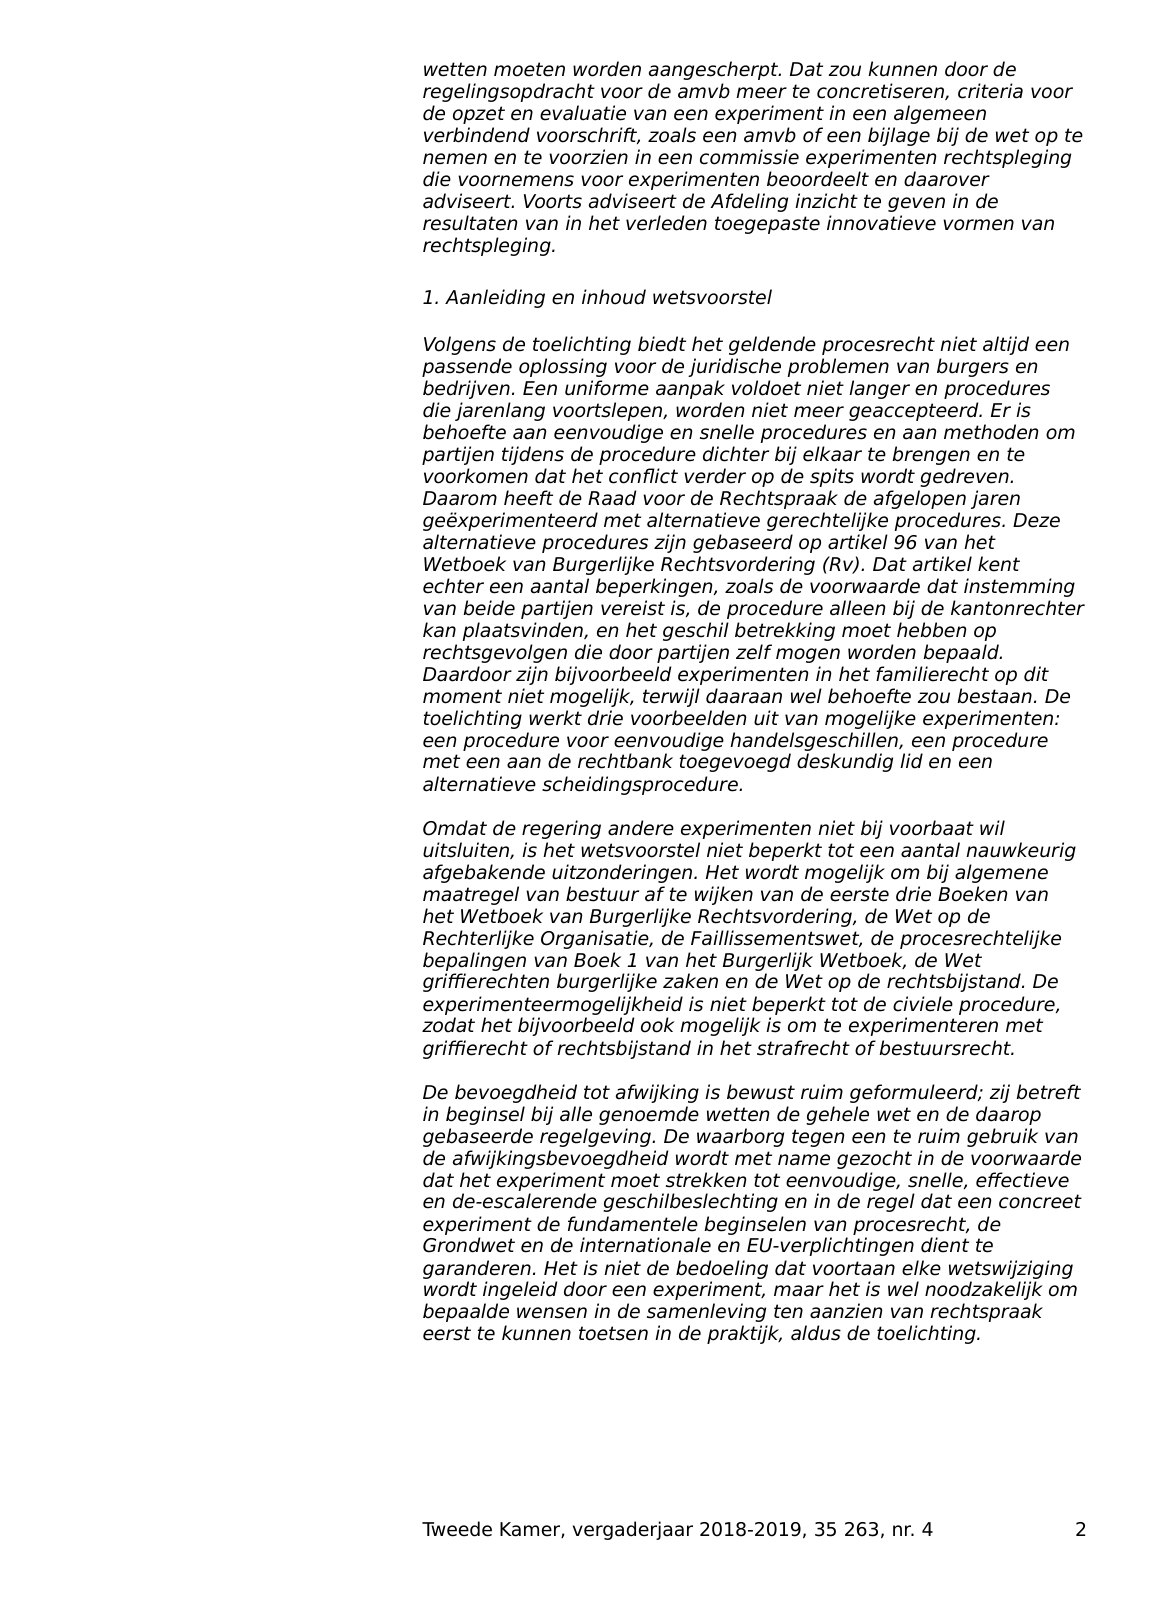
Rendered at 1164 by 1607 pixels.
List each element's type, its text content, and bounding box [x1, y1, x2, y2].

text wetten moeten worden aangescherpt. Dat zou kunnen door de regelingsopdracht voor de amvb meer te concretiseren, criteria voor de opzet en evaluatie van een experiment in een algemeen verbindend voorschrift, zoals een amvb of een bijlage bij de wet op te nemen en te voorzien in een commissie experimenten rechtspleging die voornemens voor experimenten beoordeelt en daarover adviseert. Voorts adviseert de Afdeling inzicht te geven in de resultaten van in het verleden toegepaste innovatieve vormen van rechtspleging. [422, 59, 1087, 257]
subtitle 1. Aanleiding en inhoud wetsvoorstel [422, 287, 1087, 309]
text Omdat de regering andere experimenten niet bij voorbaat wil uitsluiten, is het wetsvoorstel niet beperkt tot een aantal nauwkeurig afgebakende uitzonderingen. Het wordt mogelijk om bij algemene maatregel van bestuur af te wijken van de eerste drie Boeken van het Wetboek van Burgerlijke Rechtsvordering, de Wet op de Rechterlijke Organisatie, de Faillissementswet, de procesrechtelijke bepalingen van Boek 1 van het Burgerlijk Wetboek, de Wet griffierechten burgerlijke zaken en de Wet op de rechtsbijstand. De experimenteermogelijkheid is niet beperkt tot de civiele procedure, zodat het bijvoorbeeld ook mogelijk is om te experimenteren met griffierecht of rechtsbijstand in het strafrecht of bestuursrecht. [422, 818, 1087, 1059]
text Volgens de toelichting biedt het geldende procesrecht niet altijd een passende oplossing voor de juridische problemen van burgers en bedrijven. Een uniforme aanpak voldoet niet langer en procedures die jarenlang voortslepen, worden niet meer geaccepteerd. Er is behoefte aan eenvoudige en snelle procedures en aan methoden om partijen tijdens de procedure dichter bij elkaar te brengen en te voorkomen dat het conflict verder op de spits wordt gedreven. Daarom heeft de Raad voor de Rechtspraak de afgelopen jaren geëxperimenteerd met alternatieve gerechtelijke procedures. Deze alternatieve procedures zijn gebaseerd op artikel 96 van het Wetboek van Burgerlijke Rechtsvordering (Rv). Dat artikel kent echter een aantal beperkingen, zoals de voorwaarde dat instemming van beide partijen vereist is, de procedure alleen bij de kantonrechter kan plaatsvinden, en het geschil betrekking moet hebben op rechtsgevolgen die door partijen zelf mogen worden bepaald. Daardoor zijn bijvoorbeeld experimenten in het familierecht op dit moment niet mogelijk, terwijl daaraan wel behoefte zou bestaan. De toelichting werkt drie voorbeelden uit van mogelijke experimenten: een procedure voor eenvoudige handelsgeschillen, een procedure met een aan de rechtbank toegevoegd deskundig lid en een alternatieve scheidingsprocedure. [422, 334, 1087, 795]
text De bevoegdheid tot afwijking is bewust ruim geformuleerd; zij betreft in beginsel bij alle genoemde wetten de gehele wet en de daarop gebaseerde regelgeving. De waarborg tegen een te ruim gebruik van de afwijkingsbevoegdheid wordt met name gezocht in de voorwaarde dat het experiment moet strekken tot eenvoudige, snelle, effectieve en de-escalerende geschilbeslechting en in de regel dat een concreet experiment de fundamentele beginselen van procesrecht, de Grondwet en de internationale en EU-verplichtingen dient te garanderen. Het is niet de bedoeling dat voortaan elke wetswijziging wordt ingeleid door een experiment, maar het is wel noodzakelijk om bepaalde wensen in de samenleving ten aanzien van rechtspraak eerst te kunnen toetsen in de praktijk, aldus de toelichting. [422, 1082, 1087, 1345]
